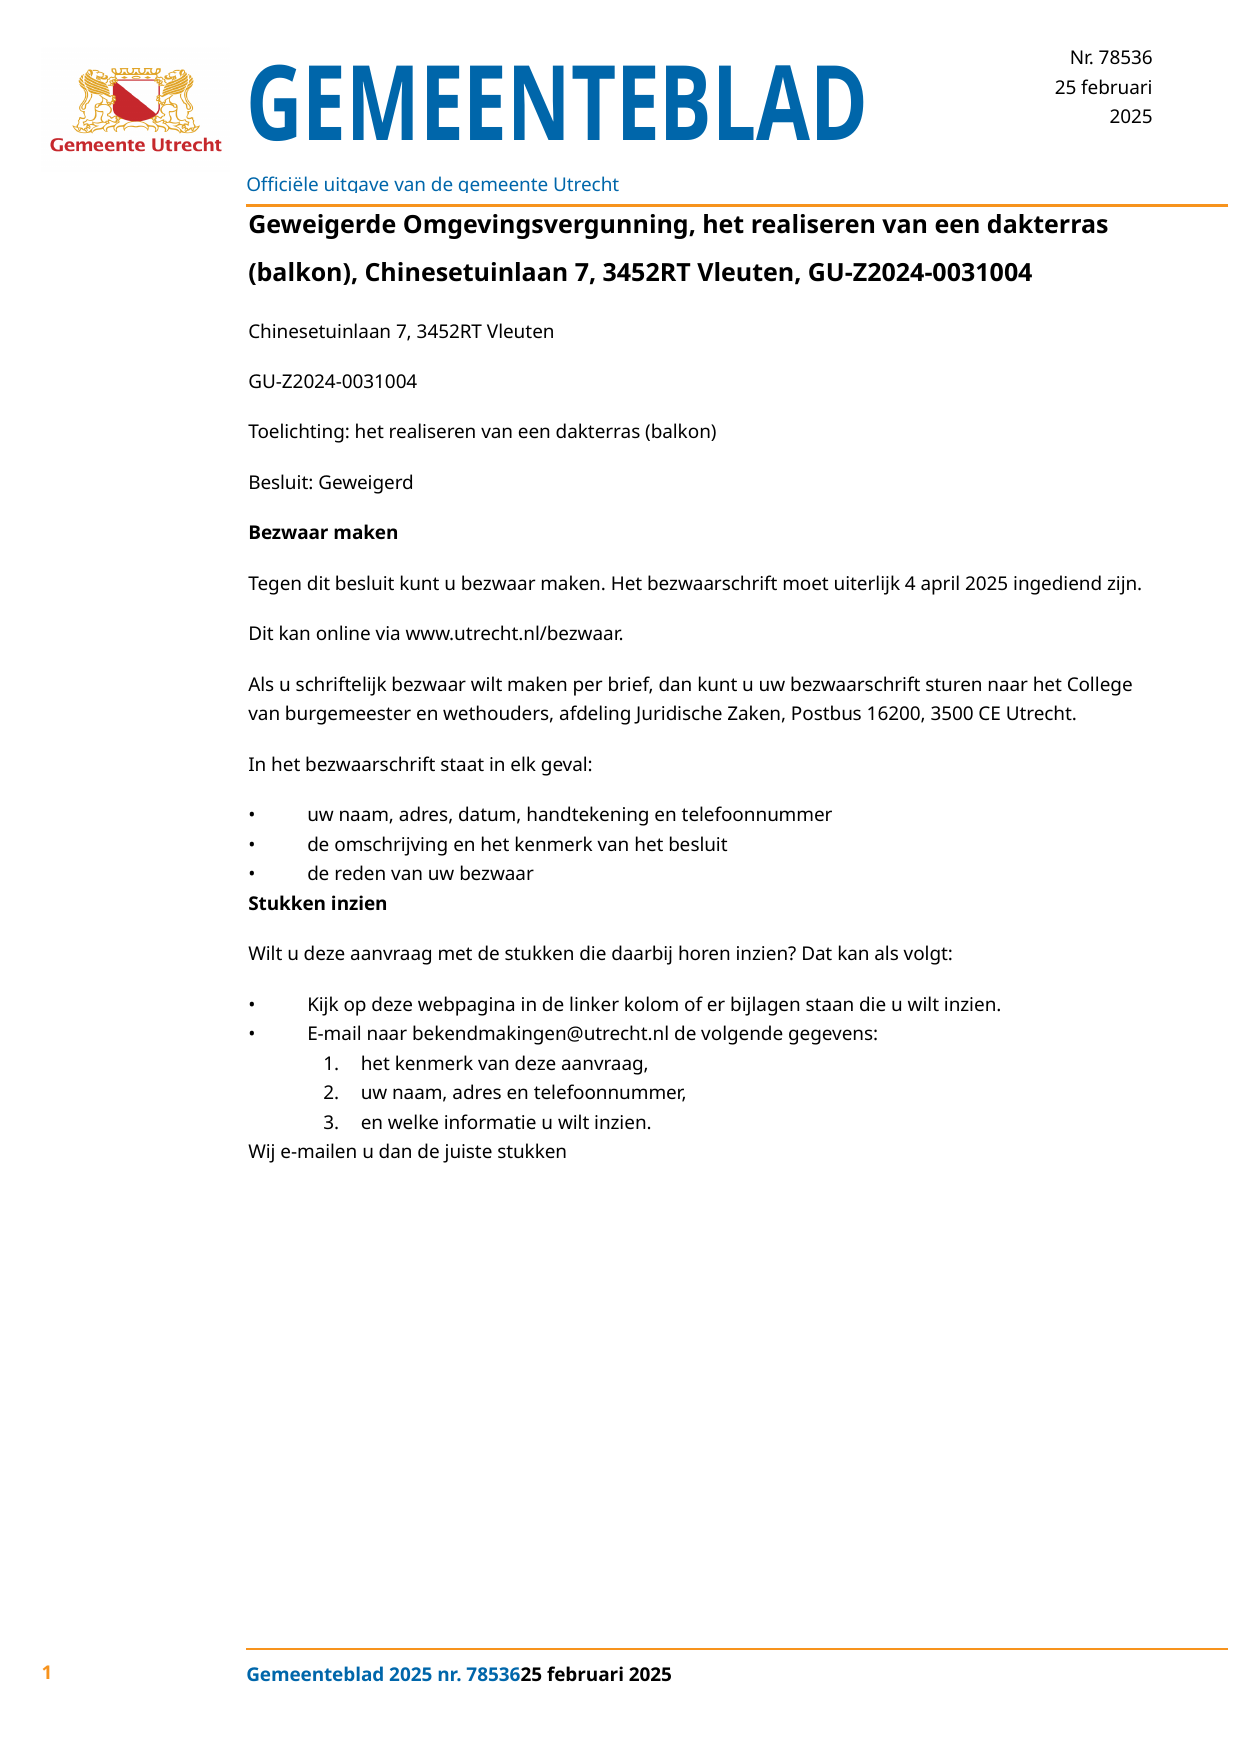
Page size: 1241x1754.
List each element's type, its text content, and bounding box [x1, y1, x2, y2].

list het kenmerk van deze aanvraag, [323, 1050, 1152, 1076]
list en welke informatie u wilt inzien. [323, 1109, 1152, 1135]
text GU-Z2024-0031004 [248, 368, 1152, 394]
text Besluit: Geweigerd [248, 469, 1152, 495]
list Kijk op deze webpagina in de linker kolom of er bijlagen staan die u wilt inzien. [248, 991, 1152, 1017]
list E-mail naar bekendmakingen@utrecht.nl de volgende gegevens: [248, 1020, 1152, 1046]
list de omschrijving en het kenmerk van het besluit [248, 831, 1152, 857]
text Wilt u deze aanvraag met de stukken die daarbij horen inzien? Dat kan als volgt: [248, 940, 1152, 966]
text Als u schriftelijk bezwaar wilt maken per brief, dan kunt u uw bezwaarschrift sturen naar het College van burgemeester en wethouders, afdeling Juridische Zaken, Postbus 16200, 3500 CE Utrecht. [248, 671, 1152, 726]
text Toelichting: het realiseren van een dakterras (balkon) [248, 419, 1152, 444]
text Bezwaar maken [248, 519, 1152, 545]
text Wij e-mailen u dan de juiste stukken [248, 1139, 1152, 1164]
list uw naam, adres, datum, handtekening en telefoonnummer [248, 801, 1152, 827]
text In het bezwaarschrift staat in elk geval: [248, 751, 1152, 777]
text Geweigerde Omgevingsvergunning, het realiseren van een dakterras (balkon), Chinesetuinlaan 7, 3452RT Vleuten, GU-Z2024-0031004 [248, 207, 1152, 288]
list uw naam, adres en telefoonnummer, [323, 1079, 1152, 1105]
text Dit kan online via www.utrecht.nl/bezwaar. [248, 620, 1152, 646]
list de reden van uw bezwaar [248, 860, 1152, 886]
picture [41, 47, 231, 172]
text Stukken inzien [248, 890, 1152, 916]
text Chinesetuinlaan 7, 3452RT Vleuten [248, 318, 1152, 344]
text Tegen dit besluit kunt u bezwaar maken. Het bezwaarschrift moet uiterlijk 4 april 2025 ingediend zijn. [248, 570, 1152, 596]
